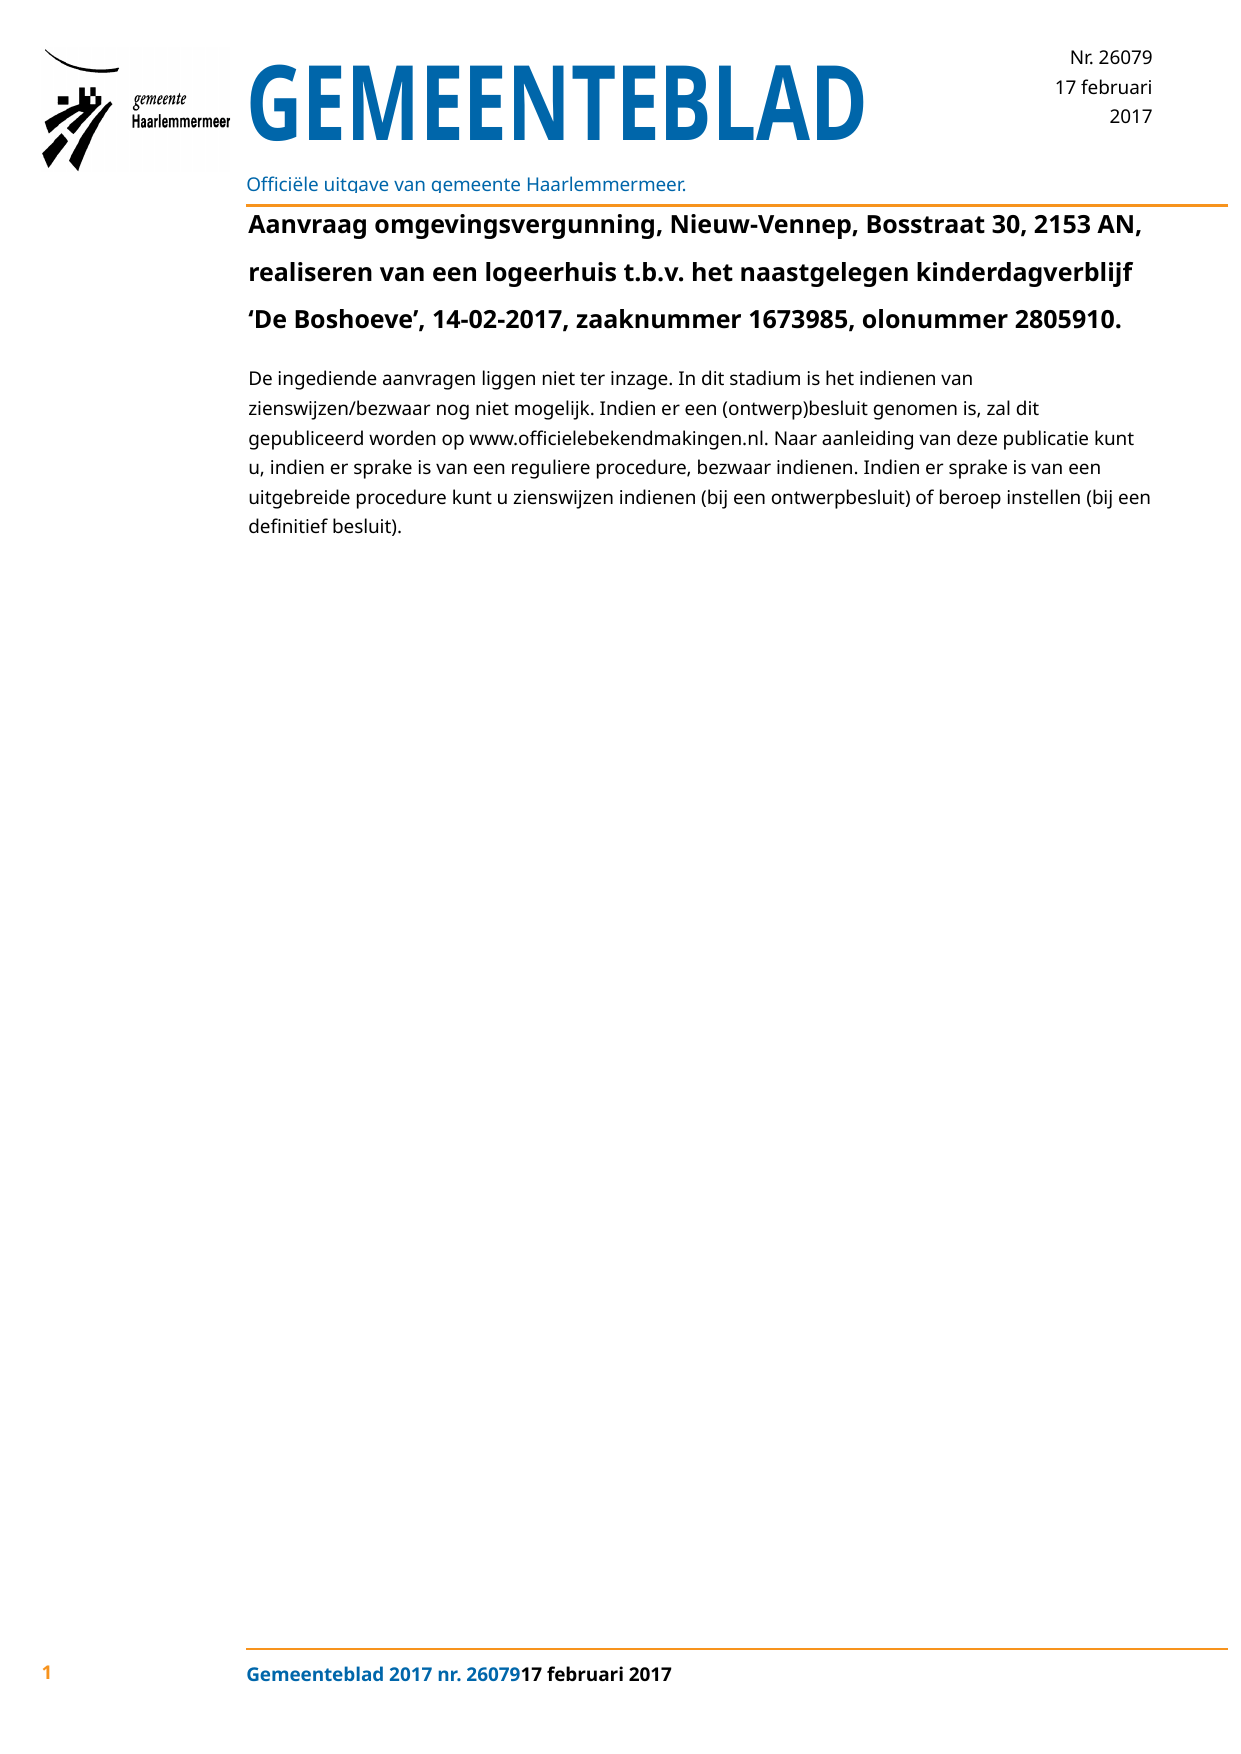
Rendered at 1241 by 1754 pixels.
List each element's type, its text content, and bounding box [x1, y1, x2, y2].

picture [41, 47, 231, 172]
text De ingediende aanvragen liggen niet ter inzage. In dit stadium is het indienen van zienswijzen/bezwaar nog niet mogelijk. Indien er een (ontwerp)besluit genomen is, zal dit gepubliceerd worden op www.officielebekendmakingen.nl. Naar aanleiding van deze publicatie kunt u, indien er sprake is van een reguliere procedure, bezwaar indienen. Indien er sprake is van een uitgebreide procedure kunt u zienswijzen indienen (bij een ontwerpbesluit) of beroep instellen (bij een definitief besluit). [248, 366, 1152, 539]
text Aanvraag omgevingsvergunning, Nieuw-Vennep, Bosstraat 30, 2153 AN, realiseren van een logeerhuis t.b.v. het naastgelegen kinderdagverblijf ‘De Boshoeve’, 14-02-2017, zaaknummer 1673985, olonummer 2805910. [248, 207, 1152, 336]
